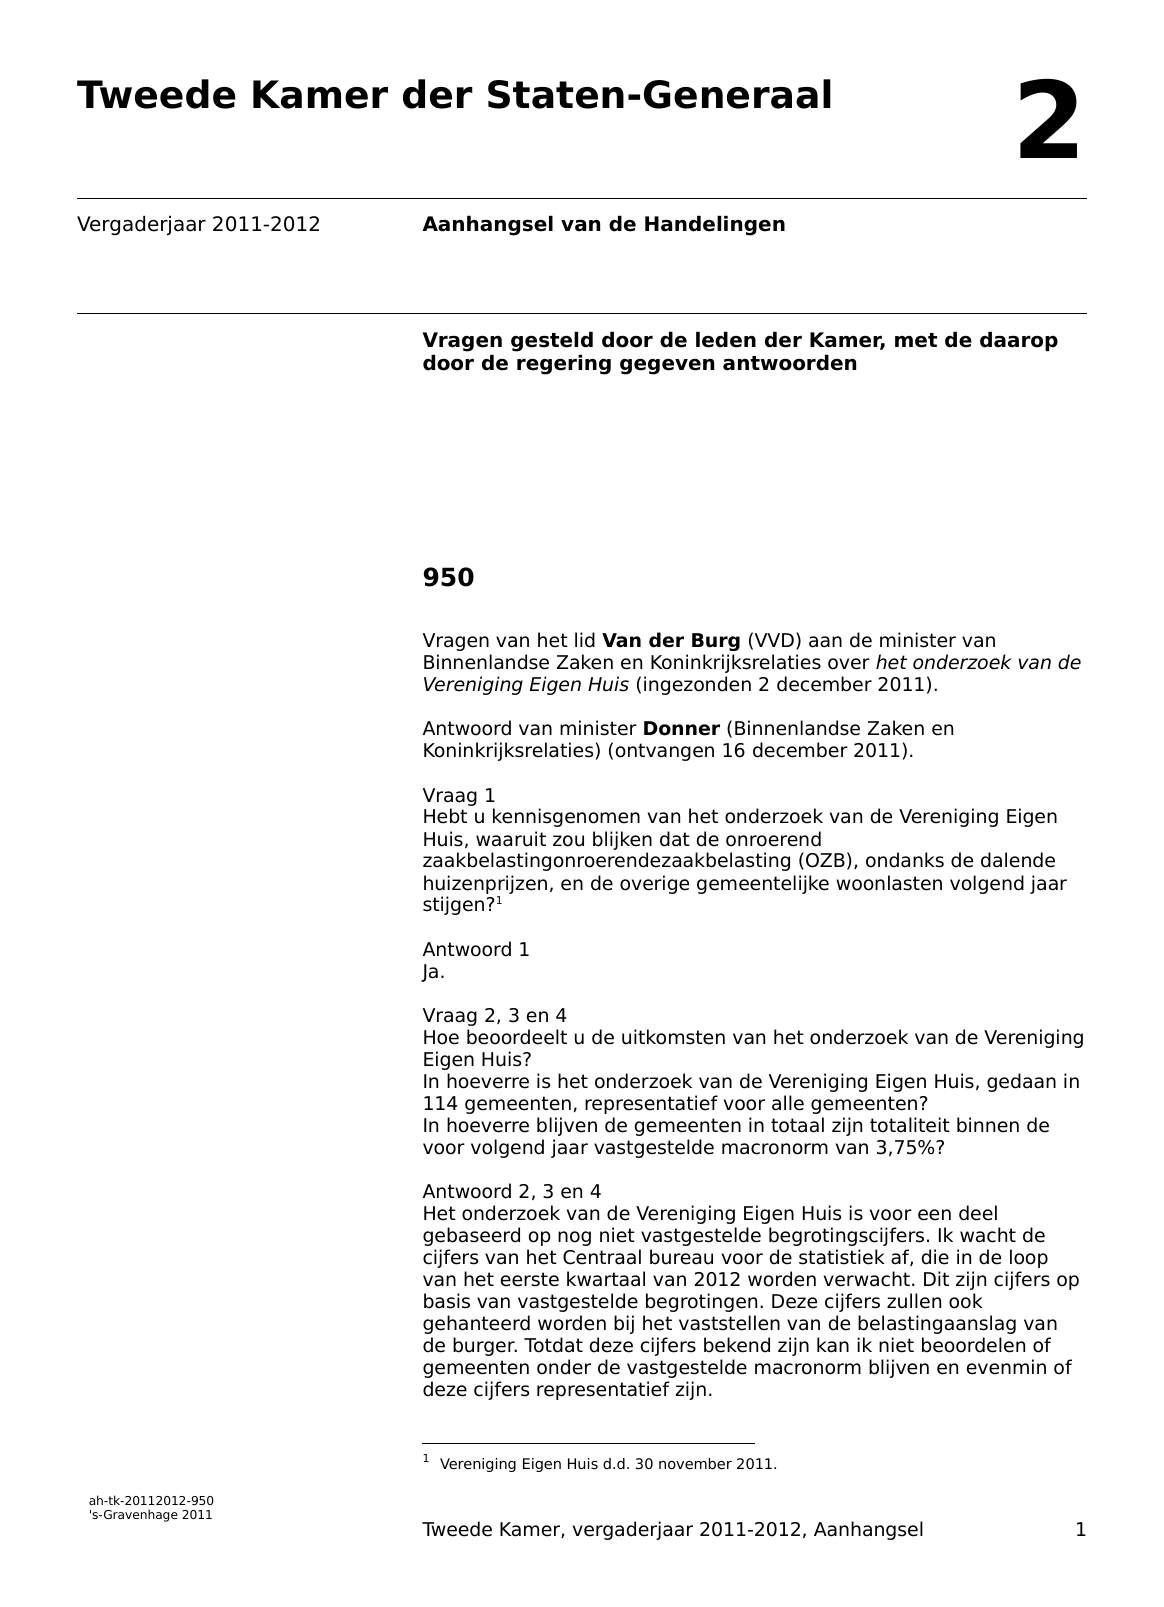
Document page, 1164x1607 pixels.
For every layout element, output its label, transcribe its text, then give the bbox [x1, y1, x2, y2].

text Vereniging Eigen Huis d.d. 30 november 2011. [422, 1452, 1087, 1474]
text Het onderzoek van de Vereniging Eigen Huis is voor een deel gebaseerd op nog niet vastgestelde begrotingscijfers. Ik wacht de cijfers van het Centraal bureau voor de statistiek af, die in de loop van het eerste kwartaal van 2012 worden verwacht. Dit zijn cijfers op basis van vastgestelde begrotingen. Deze cijfers zullen ook gehanteerd worden bij het vaststellen van de belastingaanslag van de burger. Totdat deze cijfers bekend zijn kan ik niet beoordelen of gemeenten onder de vastgestelde macronorm blijven en evenmin of deze cijfers representatief zijn. [422, 1203, 1087, 1401]
table_cell [77, 314, 422, 375]
table_header 2 [886, 59, 1087, 198]
table_cell Vragen gesteld door de leden der Kamer, met de daarop door de regering gegeven antwoorden [422, 314, 1087, 375]
text Vraag 1 [422, 784, 1087, 806]
table_cell Vergaderjaar 2011-2012 [77, 199, 422, 313]
text Antwoord 2, 3 en 4 [422, 1181, 1087, 1203]
text ah-tk-20112012-950 [88, 1494, 323, 1508]
text Antwoord van minister Donner (Binnenlandse Zaken en Koninkrijksrelaties) (ontvangen 16 december 2011). [422, 718, 1087, 762]
text Antwoord 1 [422, 938, 1087, 961]
text Vragen van het lid Van der Burg (VVD) aan de minister van Binnenlandse Zaken en Koninkrijksrelaties over het onderzoek van de Vereniging Eigen Huis (ingezonden 2 december 2011). [422, 630, 1087, 696]
text Hoe beoordeelt u de uitkomsten van het onderzoek van de Vereniging Eigen Huis? [422, 1027, 1087, 1071]
text 's-Gravenhage 2011 [88, 1508, 323, 1522]
text Vraag 2, 3 en 4 [422, 1005, 1087, 1027]
text In hoeverre blijven de gemeenten in totaal zijn totaliteit binnen de voor volgend jaar vastgestelde macronorm van 3,75%? [422, 1114, 1087, 1158]
text Ja. [422, 961, 1087, 982]
text 950 [422, 563, 1087, 592]
table_cell Aanhangsel van de Handelingen [422, 199, 1087, 313]
table_header Tweede Kamer der Staten-Generaal [77, 59, 886, 198]
text Hebt u kennisgenomen van het onderzoek van de Vereniging Eigen Huis, waaruit zou blijken dat de onroerend zaakbelastingonroerendezaakbelasting (OZB), ondanks de dalende huizenprijzen, en de overige gemeentelijke woonlasten volgend jaar stijgen? [422, 806, 1087, 916]
text In hoeverre is het onderzoek van de Vereniging Eigen Huis, gedaan in 114 gemeenten, representatief voor alle gemeenten? [422, 1071, 1087, 1114]
